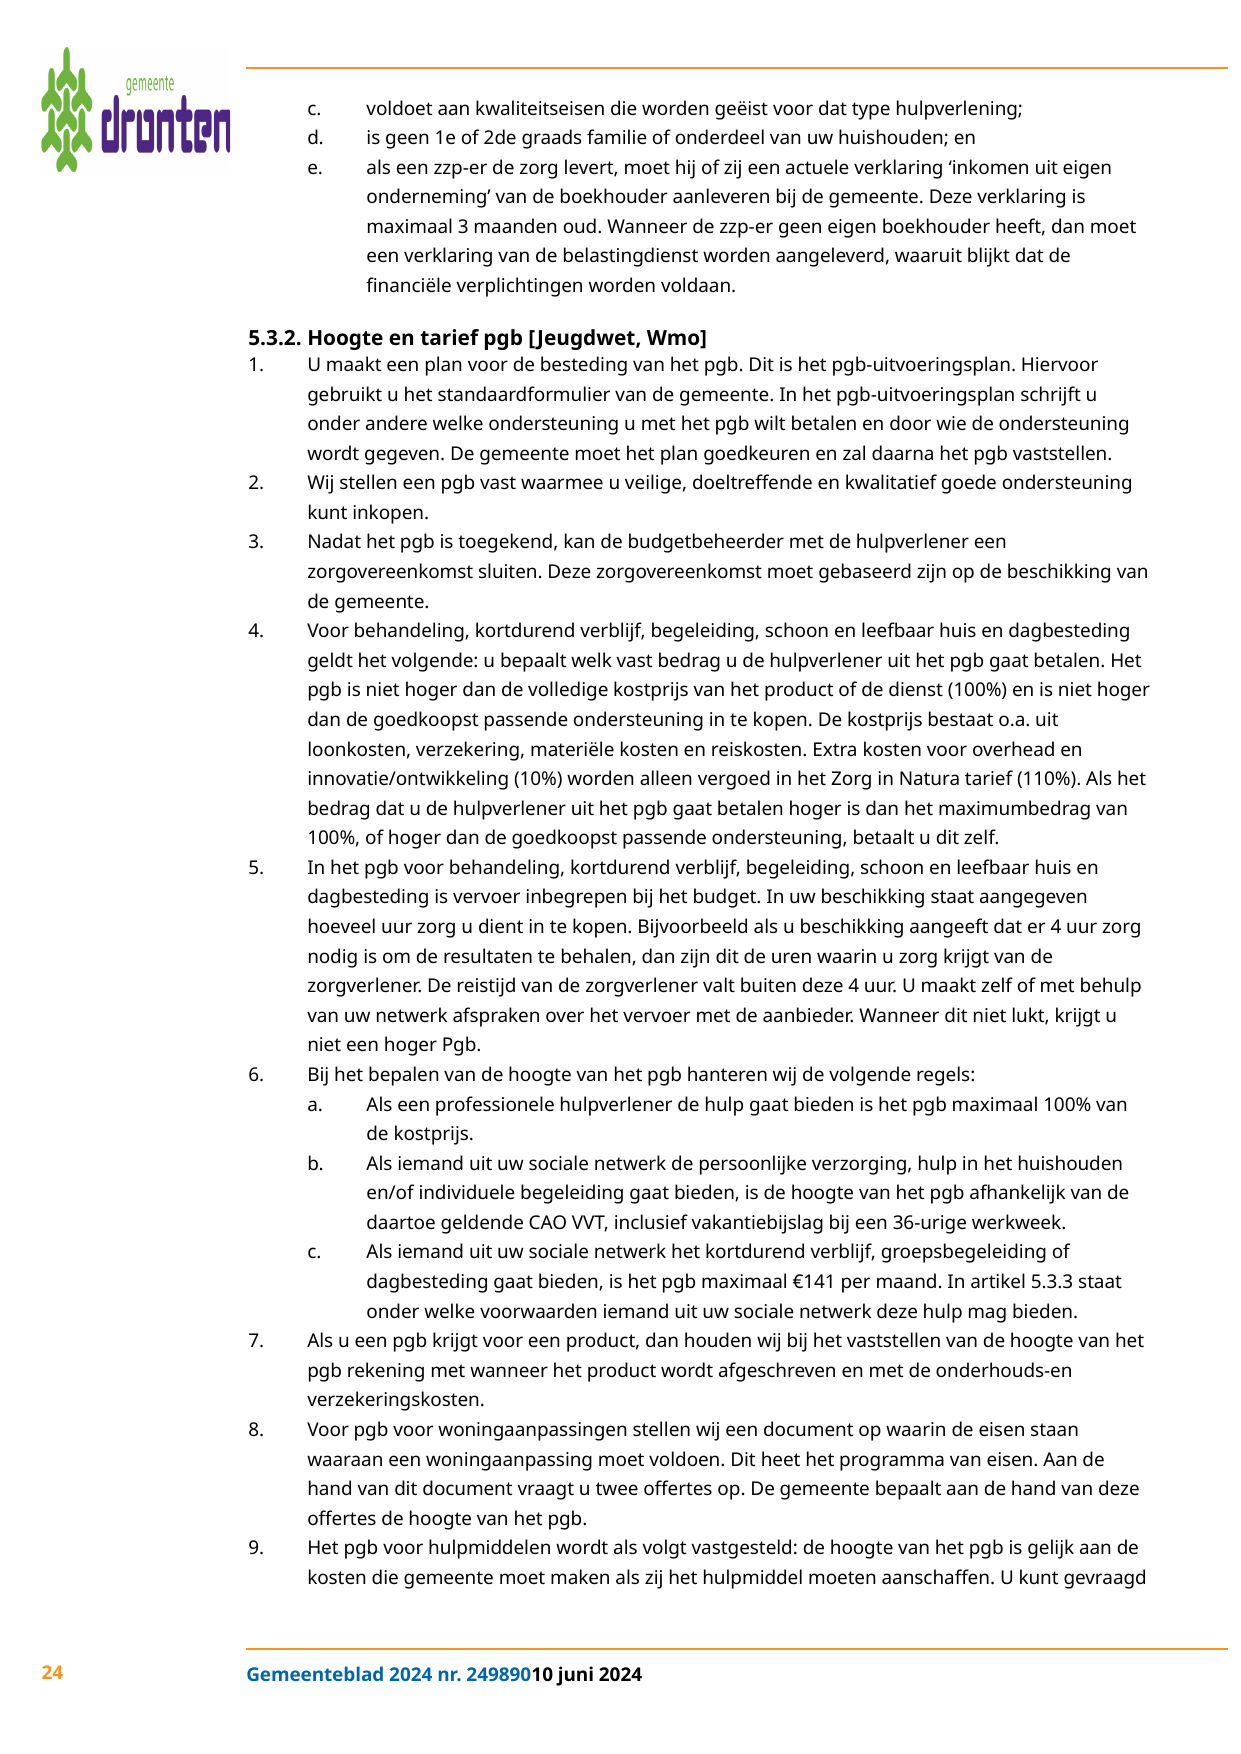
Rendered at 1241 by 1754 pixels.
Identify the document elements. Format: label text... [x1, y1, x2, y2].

list Als u een pgb krijgt voor een product, dan houden wij bij het vaststellen van de hoogte van het pgb rekening met wanneer het product wordt afgeschreven en met de onderhouds-en verzekeringskosten. [248, 1327, 1152, 1412]
text 5.3.2. Hoogte en tarief pgb [Jeugdwet, Wmo] [248, 323, 1152, 351]
list Bij het bepalen van de hoogte van het pgb hanteren wij de volgende regels: [248, 1061, 1152, 1087]
list Als iemand uit uw sociale netwerk de persoonlijke verzorging, hulp in het huishouden en/of individuele begeleiding gaat bieden, is de hoogte van het pgb afhankelijk van de daartoe geldende CAO VVT, inclusief vakantiebijslag bij een 36-urige werkweek. [307, 1150, 1152, 1235]
list Als een professionele hulpverlener de hulp gaat bieden is het pgb maximaal 100% van de kostprijs. [307, 1091, 1152, 1146]
list Nadat het pgb is toegekend, kan de budgetbeheerder met de hulpverlener een zorgovereenkomst sluiten. Deze zorgovereenkomst moet gebaseerd zijn op de beschikking van de gemeente. [248, 529, 1152, 613]
list In het pgb voor behandeling, kortdurend verblijf, begeleiding, schoon en leefbaar huis en dagbesteding is vervoer inbegrepen bij het budget. In uw beschikking staat aangegeven hoeveel uur zorg u dient in te kopen. Bijvoorbeeld als u beschikking aangeeft dat er 4 uur zorg nodig is om de resultaten te behalen, dan zijn dit de uren waarin u zorg krijgt van de zorgverlener. De reistijd van de zorgverlener valt buiten deze 4 uur. U maakt zelf of met behulp van uw netwerk afspraken over het vervoer met de aanbieder. Wanneer dit niet lukt, krijgt u niet een hoger Pgb. [248, 854, 1152, 1057]
list Voor behandeling, kortdurend verblijf, begeleiding, schoon en leefbaar huis en dagbesteding geldt het volgende: u bepaalt welk vast bedrag u de hulpverlener uit het pgb gaat betalen. Het pgb is niet hoger dan de volledige kostprijs van het product of de dienst (100%) en is niet hoger dan de goedkoopst passende ondersteuning in te kopen. De kostprijs bestaat o.a. uit loonkosten, verzekering, materiële kosten en reiskosten. Extra kosten voor overhead en innovatie/ontwikkeling (10%) worden alleen vergoed in het Zorg in Natura tarief (110%). Als het bedrag dat u de hulpverlener uit het pgb gaat betalen hoger is dan het maximumbedrag van 100%, of hoger dan de goedkoopst passende ondersteuning, betaalt u dit zelf. [248, 617, 1152, 850]
list voldoet aan kwaliteitseisen die worden geëist voor dat type hulpverlening; [307, 95, 1152, 121]
list is geen 1e of 2de graads familie of onderdeel van uw huishouden; en [307, 124, 1152, 150]
list als een zzp-er de zorg levert, moet hij of zij een actuele verklaring ‘inkomen uit eigen onderneming’ van de boekhouder aanleveren bij de gemeente. Deze verklaring is maximaal 3 maanden oud. Wanneer de zzp-er geen eigen boekhouder heeft, dan moet een verklaring van de belastingdienst worden aangeleverd, waaruit blijkt dat de financiële verplichtingen worden voldaan. [307, 154, 1152, 298]
list U maakt een plan voor de besteding van het pgb. Dit is het pgb-uitvoeringsplan. Hiervoor gebruikt u het standaardformulier van de gemeente. In het pgb-uitvoeringsplan schrijft u onder andere welke ondersteuning u met het pgb wilt betalen en door wie de ondersteuning wordt gegeven. De gemeente moet het plan goedkeuren en zal daarna het pgb vaststellen. [248, 351, 1152, 466]
picture [41, 47, 231, 172]
list Wij stellen een pgb vast waarmee u veilige, doeltreffende en kwalitatief goede ondersteuning kunt inkopen. [248, 469, 1152, 525]
list Als iemand uit uw sociale netwerk het kortdurend verblijf, groepsbegeleiding of dagbesteding gaat bieden, is het pgb maximaal €141 per maand. In artikel 5.3.3 staat onder welke voorwaarden iemand uit uw sociale netwerk deze hulp mag bieden. [307, 1239, 1152, 1323]
list Het pgb voor hulpmiddelen wordt als volgt vastgesteld: de hoogte van het pgb is gelijk aan de kosten die gemeente moet maken als zij het hulpmiddel moeten aanschaffen. U kunt gevraagd [248, 1534, 1152, 1590]
list Voor pgb voor woningaanpassingen stellen wij een document op waarin de eisen staan waaraan een woningaanpassing moet voldoen. Dit heet het programma van eisen. Aan de hand van dit document vraagt u twee offertes op. De gemeente bepaalt aan de hand van deze offertes de hoogte van het pgb. [248, 1416, 1152, 1531]
